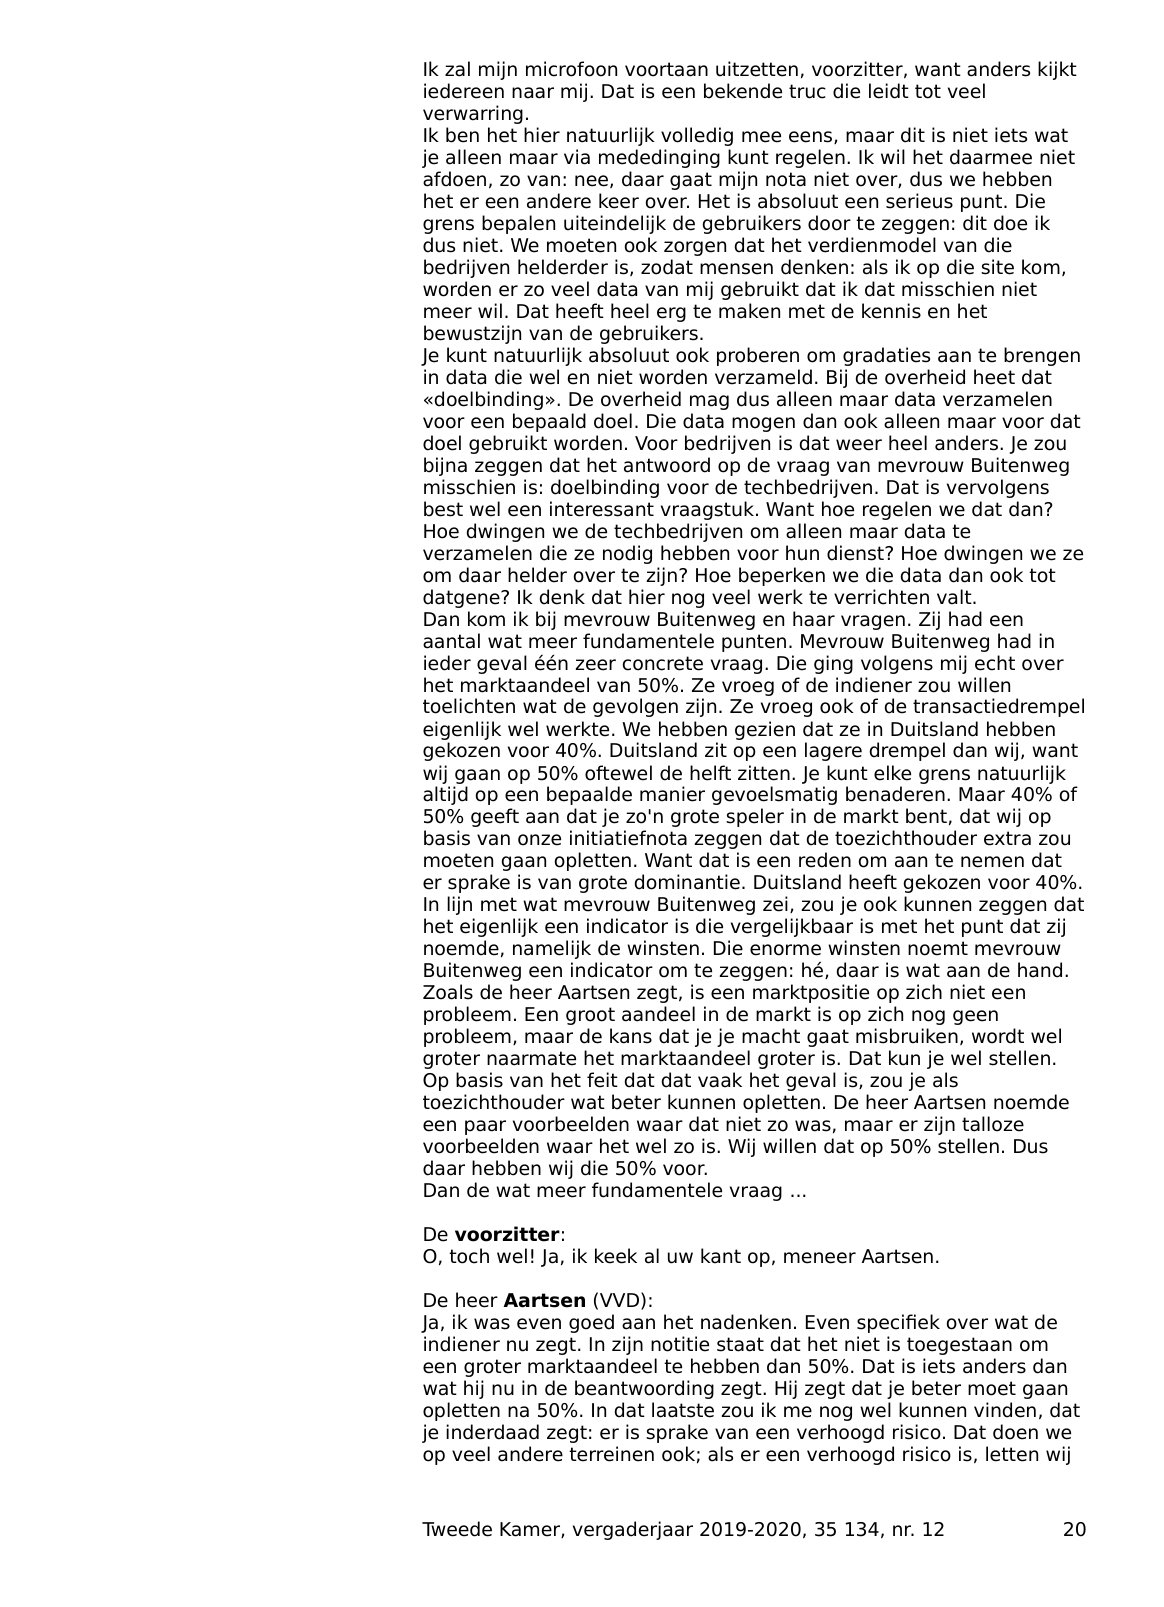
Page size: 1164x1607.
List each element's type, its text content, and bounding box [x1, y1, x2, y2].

text Dan kom ik bij mevrouw Buitenweg en haar vragen. Zij had een aantal wat meer fundamentele punten. Mevrouw Buitenweg had in ieder geval één zeer concrete vraag. Die ging volgens mij echt over het marktaandeel van 50%. Ze vroeg of de indiener zou willen toelichten wat de gevolgen zijn. Ze vroeg ook of de transactiedrempel eigenlijk wel werkte. We hebben gezien dat ze in Duitsland hebben gekozen voor 40%. Duitsland zit op een lagere drempel dan wij, want wij gaan op 50% oftewel de helft zitten. Je kunt elke grens natuurlijk altijd op een bepaalde manier gevoelsmatig benaderen. Maar 40% of 50% geeft aan dat je zo'n grote speler in de markt bent, dat wij op basis van onze initiatiefnota zeggen dat de toezichthouder extra zou moeten gaan opletten. Want dat is een reden om aan te nemen dat er sprake is van grote dominantie. Duitsland heeft gekozen voor 40%. In lijn met wat mevrouw Buitenweg zei, zou je ook kunnen zeggen dat het eigenlijk een indicator is die vergelijkbaar is met het punt dat zij noemde, namelijk de winsten. Die enorme winsten noemt mevrouw Buitenweg een indicator om te zeggen: hé, daar is wat aan de hand. Zoals de heer Aartsen zegt, is een marktpositie op zich niet een probleem. Een groot aandeel in de markt is op zich nog geen probleem, maar de kans dat je je macht gaat misbruiken, wordt wel groter naarmate het marktaandeel groter is. Dat kun je wel stellen. Op basis van het feit dat dat vaak het geval is, zou je als toezichthouder wat beter kunnen opletten. De heer Aartsen noemde een paar voorbeelden waar dat niet zo was, maar er zijn talloze voorbeelden waar het wel zo is. Wij willen dat op 50% stellen. Dus daar hebben wij die 50% voor. [422, 608, 1087, 1180]
text Ik ben het hier natuurlijk volledig mee eens, maar dit is niet iets wat je alleen maar via mededinging kunt regelen. Ik wil het daarmee niet afdoen, zo van: nee, daar gaat mijn nota niet over, dus we hebben het er een andere keer over. Het is absoluut een serieus punt. Die grens bepalen uiteindelijk de gebruikers door te zeggen: dit doe ik dus niet. We moeten ook zorgen dat het verdienmodel van die bedrijven helderder is, zodat mensen denken: als ik op die site kom, worden er zo veel data van mij gebruikt dat ik dat misschien niet meer wil. Dat heeft heel erg te maken met de kennis en het bewustzijn van de gebruikers. [422, 125, 1087, 345]
text Je kunt natuurlijk absoluut ook proberen om gradaties aan te brengen in data die wel en niet worden verzameld. Bij de overheid heet dat «doelbinding». De overheid mag dus alleen maar data verzamelen voor een bepaald doel. Die data mogen dan ook alleen maar voor dat doel gebruikt worden. Voor bedrijven is dat weer heel anders. Je zou bijna zeggen dat het antwoord op de vraag van mevrouw Buitenweg misschien is: doelbinding voor de techbedrijven. Dat is vervolgens best wel een interessant vraagstuk. Want hoe regelen we dat dan? Hoe dwingen we de techbedrijven om alleen maar data te verzamelen die ze nodig hebben voor hun dienst? Hoe dwingen we ze om daar helder over te zijn? Hoe beperken we die data dan ook tot datgene? Ik denk dat hier nog veel werk te verrichten valt. [422, 345, 1087, 608]
text Ik zal mijn microfoon voortaan uitzetten, voorzitter, want anders kijkt iedereen naar mij. Dat is een bekende truc die leidt tot veel verwarring. [422, 59, 1087, 125]
text De heer Aartsen (VVD): [422, 1290, 1087, 1312]
text Ja, ik was even goed aan het nadenken. Even specifiek over wat de indiener nu zegt. In zijn notitie staat dat het niet is toegestaan om een groter marktaandeel te hebben dan 50%. Dat is iets anders dan wat hij nu in de beantwoording zegt. Hij zegt dat je beter moet gaan opletten na 50%. In dat laatste zou ik me nog wel kunnen vinden, dat je inderdaad zegt: er is sprake van een verhoogd risico. Dat doen we op veel andere terreinen ook; als er een verhoogd risico is, letten wij [422, 1312, 1087, 1466]
text De voorzitter: [422, 1224, 1087, 1246]
text Dan de wat meer fundamentele vraag ... [422, 1180, 1087, 1202]
text O, toch wel! Ja, ik keek al uw kant op, meneer Aartsen. [422, 1246, 1087, 1268]
